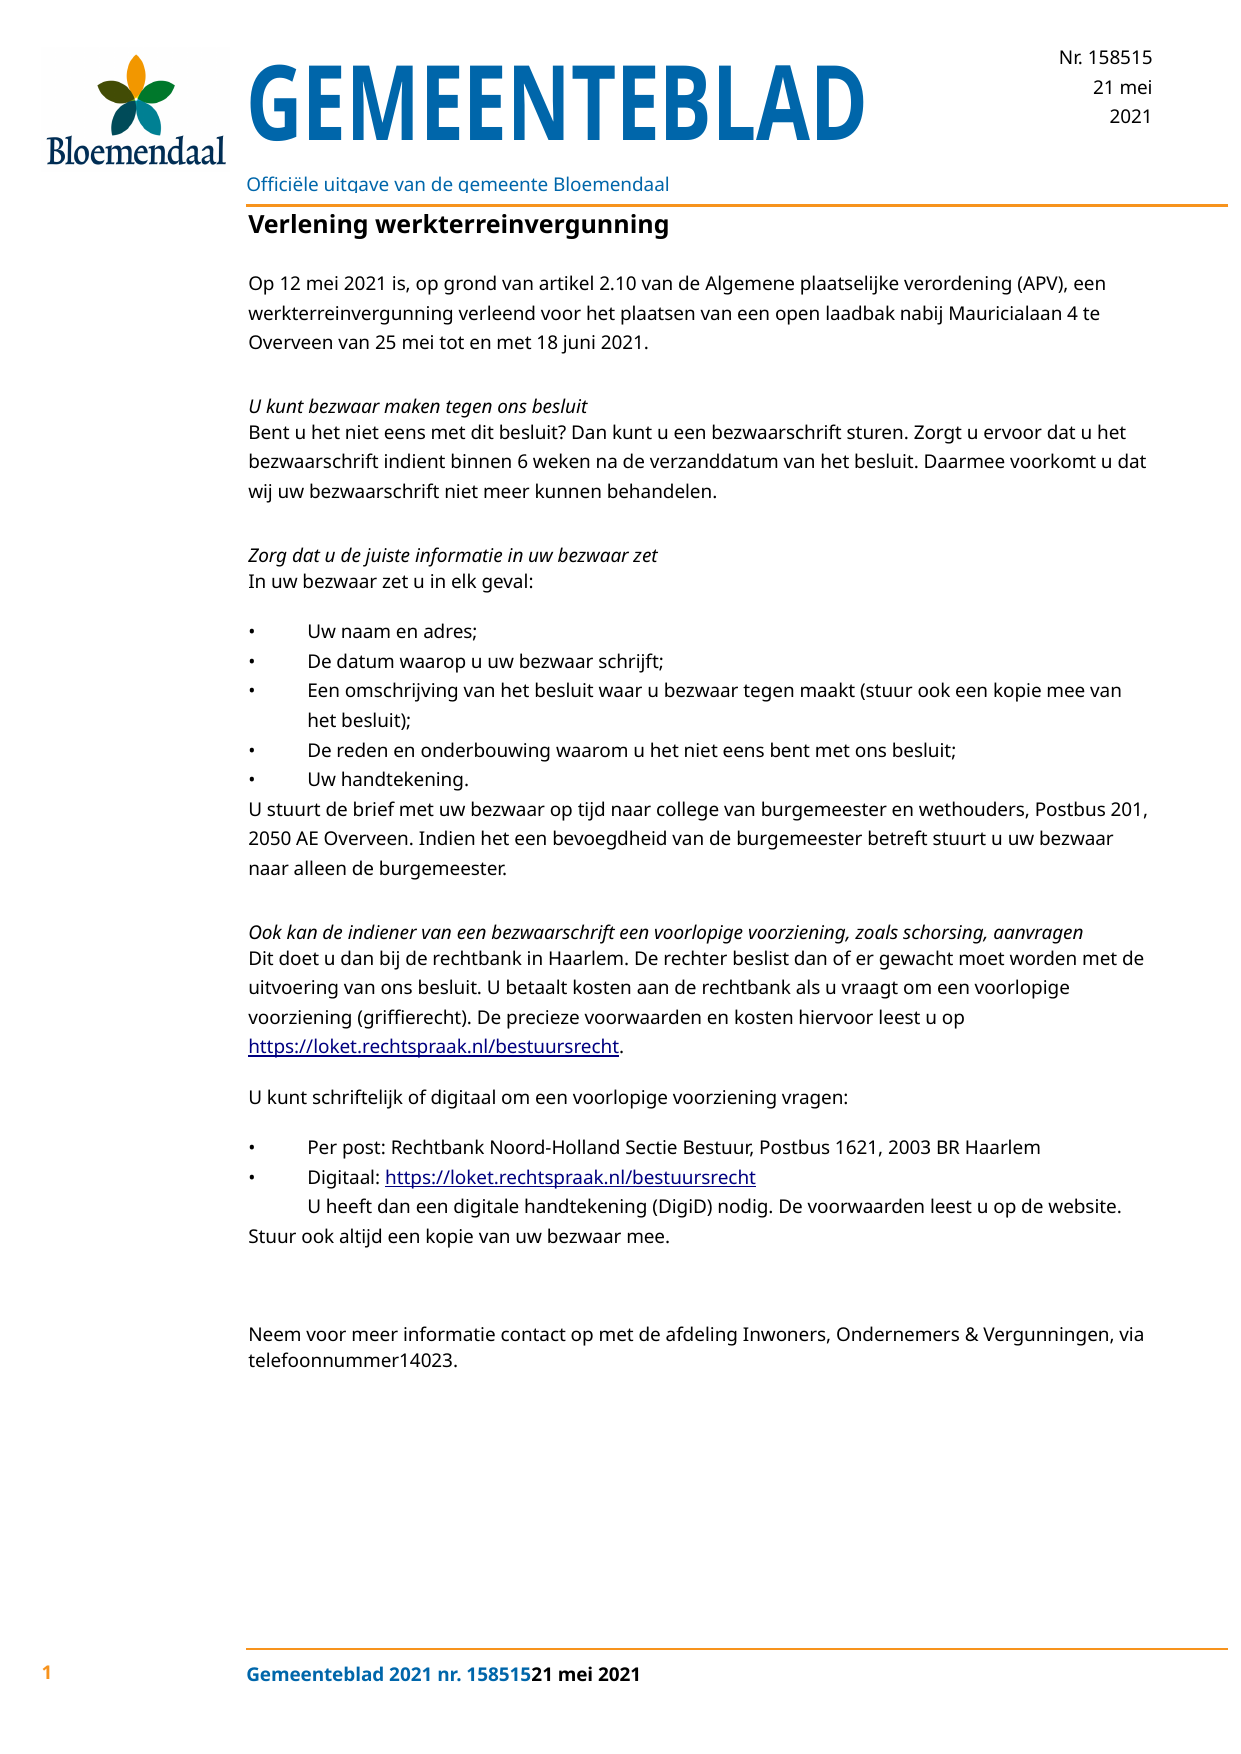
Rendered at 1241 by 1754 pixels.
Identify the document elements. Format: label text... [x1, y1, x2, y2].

text Op 12 mei 2021 is, op grond van artikel 2.10 van de Algemene plaatselijke verordening (APV), een werkterreinvergunning verleend voor het plaatsen van een open laadbak nabij Mauricialaan 4 te Overveen van 25 mei tot en met 18 juni 2021. [248, 270, 1152, 355]
list De reden en onderbouwing waarom u het niet eens bent met ons besluit; [248, 737, 1152, 762]
list Uw naam en adres; [248, 618, 1152, 644]
picture [41, 47, 231, 172]
text Dit doet u dan bij de rechtbank in Haarlem. De rechter beslist dan of er gewacht moet worden met de uitvoering van ons besluit. U betaalt kosten aan de rechtbank als u vraagt om een voorlopige voorziening (griffierecht). De precieze voorwaarden en kosten hiervoor leest u op https://loket.rechtspraak.nl/bestuursrecht. [248, 945, 1152, 1059]
text Ook kan de indiener van een bezwaarschrift een voorlopige voorziening, zoals schorsing, aanvragen [248, 919, 1152, 945]
list Uw handtekening. [248, 766, 1152, 792]
list De datum waarop u uw bezwaar schrijft; [248, 648, 1152, 674]
text U kunt schriftelijk of digitaal om een voorlopige voorziening vragen: [248, 1084, 1152, 1110]
text In uw bezwaar zet u in elk geval: [248, 568, 1152, 594]
text Stuur ook altijd een kopie van uw bezwaar mee. [248, 1223, 1152, 1249]
list Een omschrijving van het besluit waar u bezwaar tegen maakt (stuur ook een kopie mee van het besluit); [248, 678, 1152, 733]
text Bent u het niet eens met dit besluit? Dan kunt u een bezwaarschrift sturen. Zorgt u ervoor dat u het bezwaarschrift indient binnen 6 weken na de verzanddatum van het besluit. Daarmee voorkomt u dat wij uw bezwaarschrift niet meer kunnen behandelen. [248, 419, 1152, 504]
list Digitaal: https://loket.rechtspraak.nl/bestuursrecht [248, 1164, 1152, 1190]
text Verlening werkterreinvergunning [248, 207, 1152, 241]
text U kunt bezwaar maken tegen ons besluit [248, 393, 1152, 419]
text Neem voor meer informatie contact op met de afdeling Inwoners, Ondernemers & Vergunningen, via telefoonnummer14023. [248, 1321, 1152, 1373]
text U stuurt de brief met uw bezwaar op tijd naar college van burgemeester en wethouders, Postbus 201, 2050 AE Overveen. Indien het een bevoegdheid van de burgemeester betreft stuurt u uw bezwaar naar alleen de burgemeester. [248, 796, 1152, 881]
text Zorg dat u de juiste informatie in uw bezwaar zet [248, 542, 1152, 568]
list U heeft dan een digitale handtekening (DigiD) nodig. De voorwaarden leest u op de website. [248, 1193, 1152, 1219]
list Per post: Rechtbank Noord-Holland Sectie Bestuur, Postbus 1621, 2003 BR Haarlem [248, 1134, 1152, 1160]
